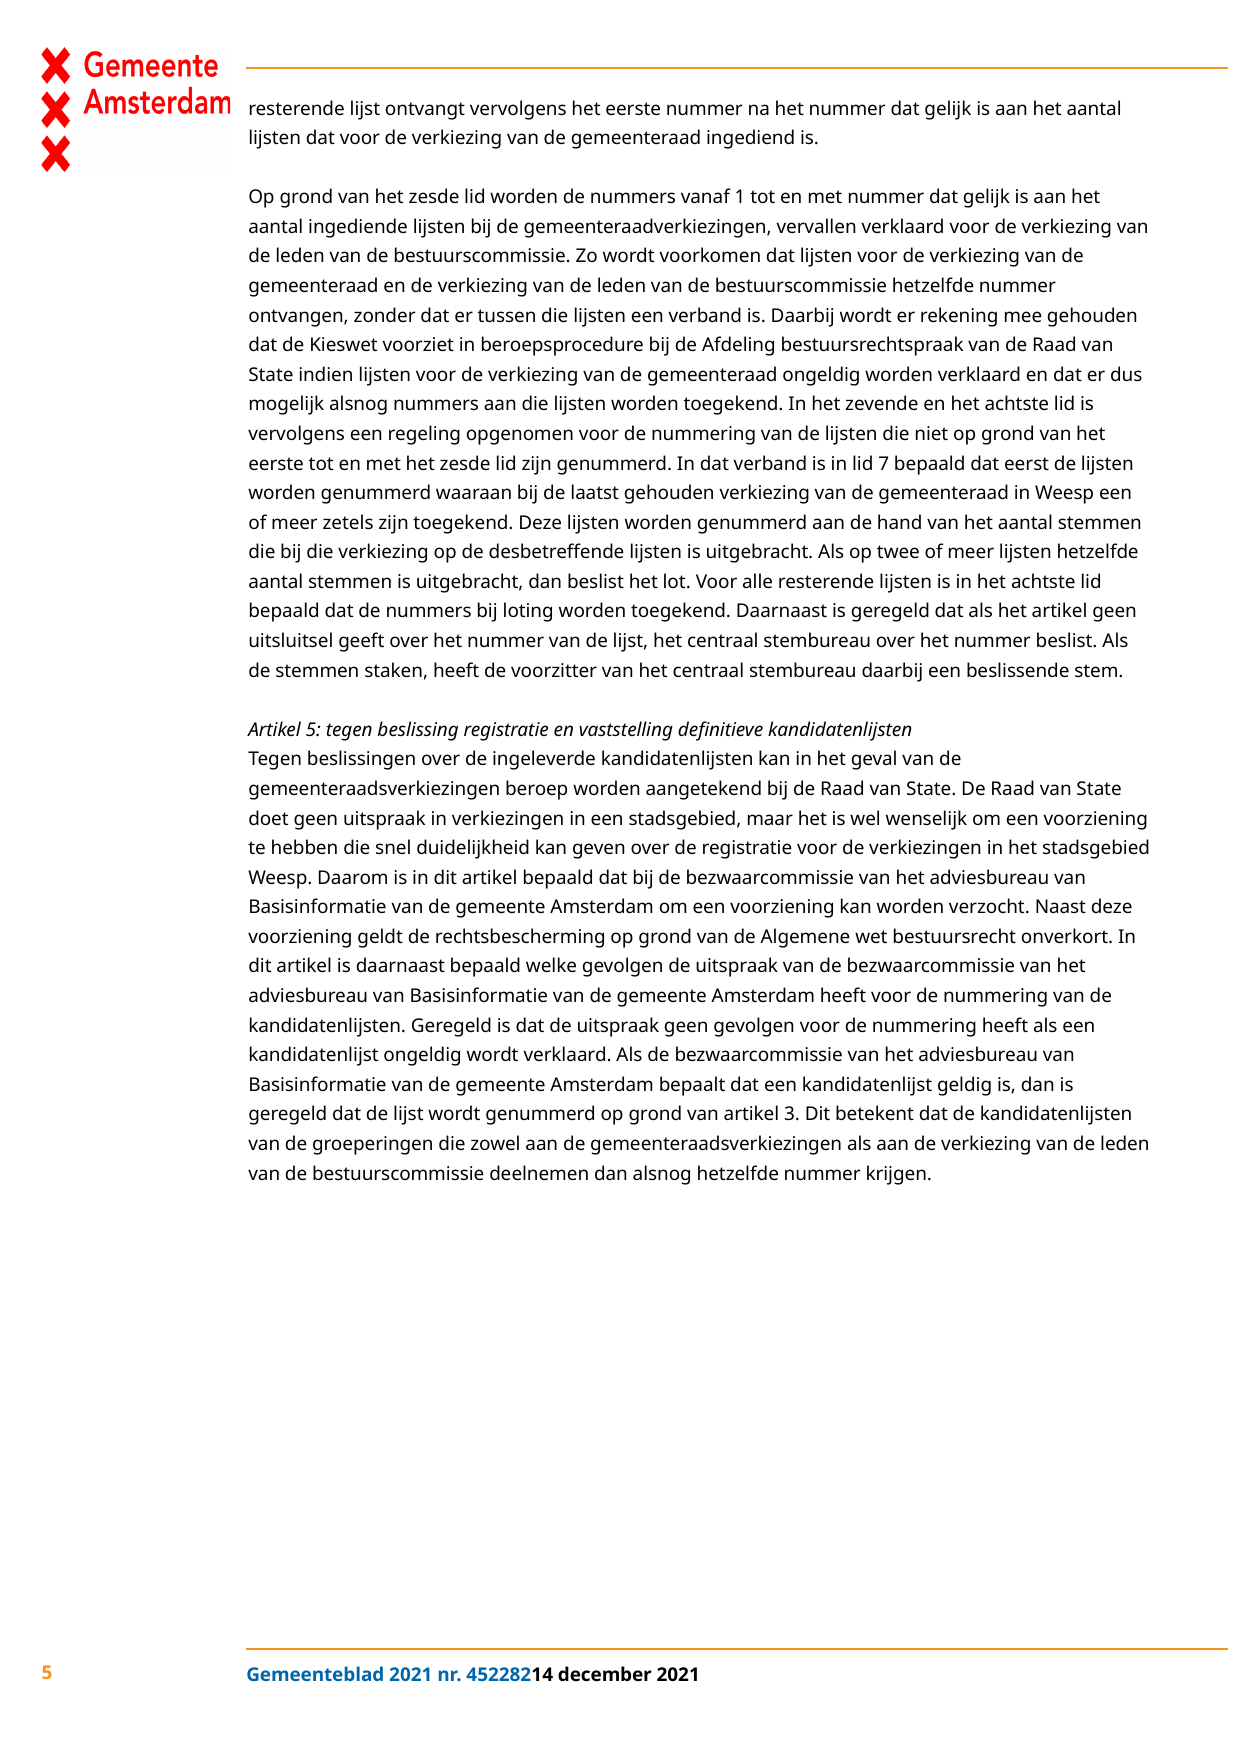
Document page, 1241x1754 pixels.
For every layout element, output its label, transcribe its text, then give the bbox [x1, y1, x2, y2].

text Tegen beslissingen over de ingeleverde kandidatenlijsten kan in het geval van de gemeenteraadsverkiezingen beroep worden aangetekend bij de Raad van State. De Raad van State doet geen uitspraak in verkiezingen in een stadsgebied, maar het is wel wenselijk om een voorziening te hebben die snel duidelijkheid kan geven over de registratie voor de verkiezingen in het stadsgebied Weesp. Daarom is in dit artikel bepaald dat bij de bezwaarcommissie van het adviesbureau van Basisinformatie van de gemeente Amsterdam om een voorziening kan worden verzocht. Naast deze voorziening geldt de rechtsbescherming op grond van de Algemene wet bestuursrecht onverkort. In dit artikel is daarnaast bepaald welke gevolgen de uitspraak van de bezwaarcommissie van het adviesbureau van Basisinformatie van de gemeente Amsterdam heeft voor de nummering van de kandidatenlijsten. Geregeld is dat de uitspraak geen gevolgen voor de nummering heeft als een kandidatenlijst ongeldig wordt verklaard. Als de bezwaarcommissie van het adviesbureau van Basisinformatie van de gemeente Amsterdam bepaalt dat een kandidatenlijst geldig is, dan is geregeld dat de lijst wordt genummerd op grond van artikel 3. Dit betekent dat de kandidatenlijsten van de groeperingen die zowel aan de gemeenteraadsverkiezingen als aan de verkiezing van de leden van de bestuurscommissie deelnemen dan alsnog hetzelfde nummer krijgen. [248, 746, 1152, 1186]
text Artikel 5: tegen beslissing registratie en vaststelling definitieve kandidatenlijsten [248, 716, 1152, 742]
text Op grond van het zesde lid worden de nummers vanaf 1 tot en met nummer dat gelijk is aan het aantal ingediende lijsten bij de gemeenteraadverkiezingen, vervallen verklaard voor de verkiezing van de leden van de bestuurscommissie. Zo wordt voorkomen dat lijsten voor de verkiezing van de gemeenteraad en de verkiezing van de leden van de bestuurscommissie hetzelfde nummer ontvangen, zonder dat er tussen die lijsten een verband is. Daarbij wordt er rekening mee gehouden dat de Kieswet voorziet in beroepsprocedure bij de Afdeling bestuursrechtspraak van de Raad van State indien lijsten voor de verkiezing van de gemeenteraad ongeldig worden verklaard en dat er dus mogelijk alsnog nummers aan die lijsten worden toegekend. In het zevende en het achtste lid is vervolgens een regeling opgenomen voor de nummering van de lijsten die niet op grond van het eerste tot en met het zesde lid zijn genummerd. In dat verband is in lid 7 bepaald dat eerst de lijsten worden genummerd waaraan bij de laatst gehouden verkiezing van de gemeenteraad in Weesp een of meer zetels zijn toegekend. Deze lijsten worden genummerd aan de hand van het aantal stemmen die bij die verkiezing op de desbetreffende lijsten is uitgebracht. Als op twee of meer lijsten hetzelfde aantal stemmen is uitgebracht, dan beslist het lot. Voor alle resterende lijsten is in het achtste lid bepaald dat de nummers bij loting worden toegekend. Daarnaast is geregeld dat als het artikel geen uitsluitsel geeft over het nummer van de lijst, het centraal stembureau over het nummer beslist. Als de stemmen staken, heeft de voorzitter van het centraal stembureau daarbij een beslissende stem. [248, 183, 1152, 683]
picture [41, 47, 231, 172]
text resterende lijst ontvangt vervolgens het eerste nummer na het nummer dat gelijk is aan het aantal lijsten dat voor de verkiezing van de gemeenteraad ingediend is. [248, 95, 1152, 150]
